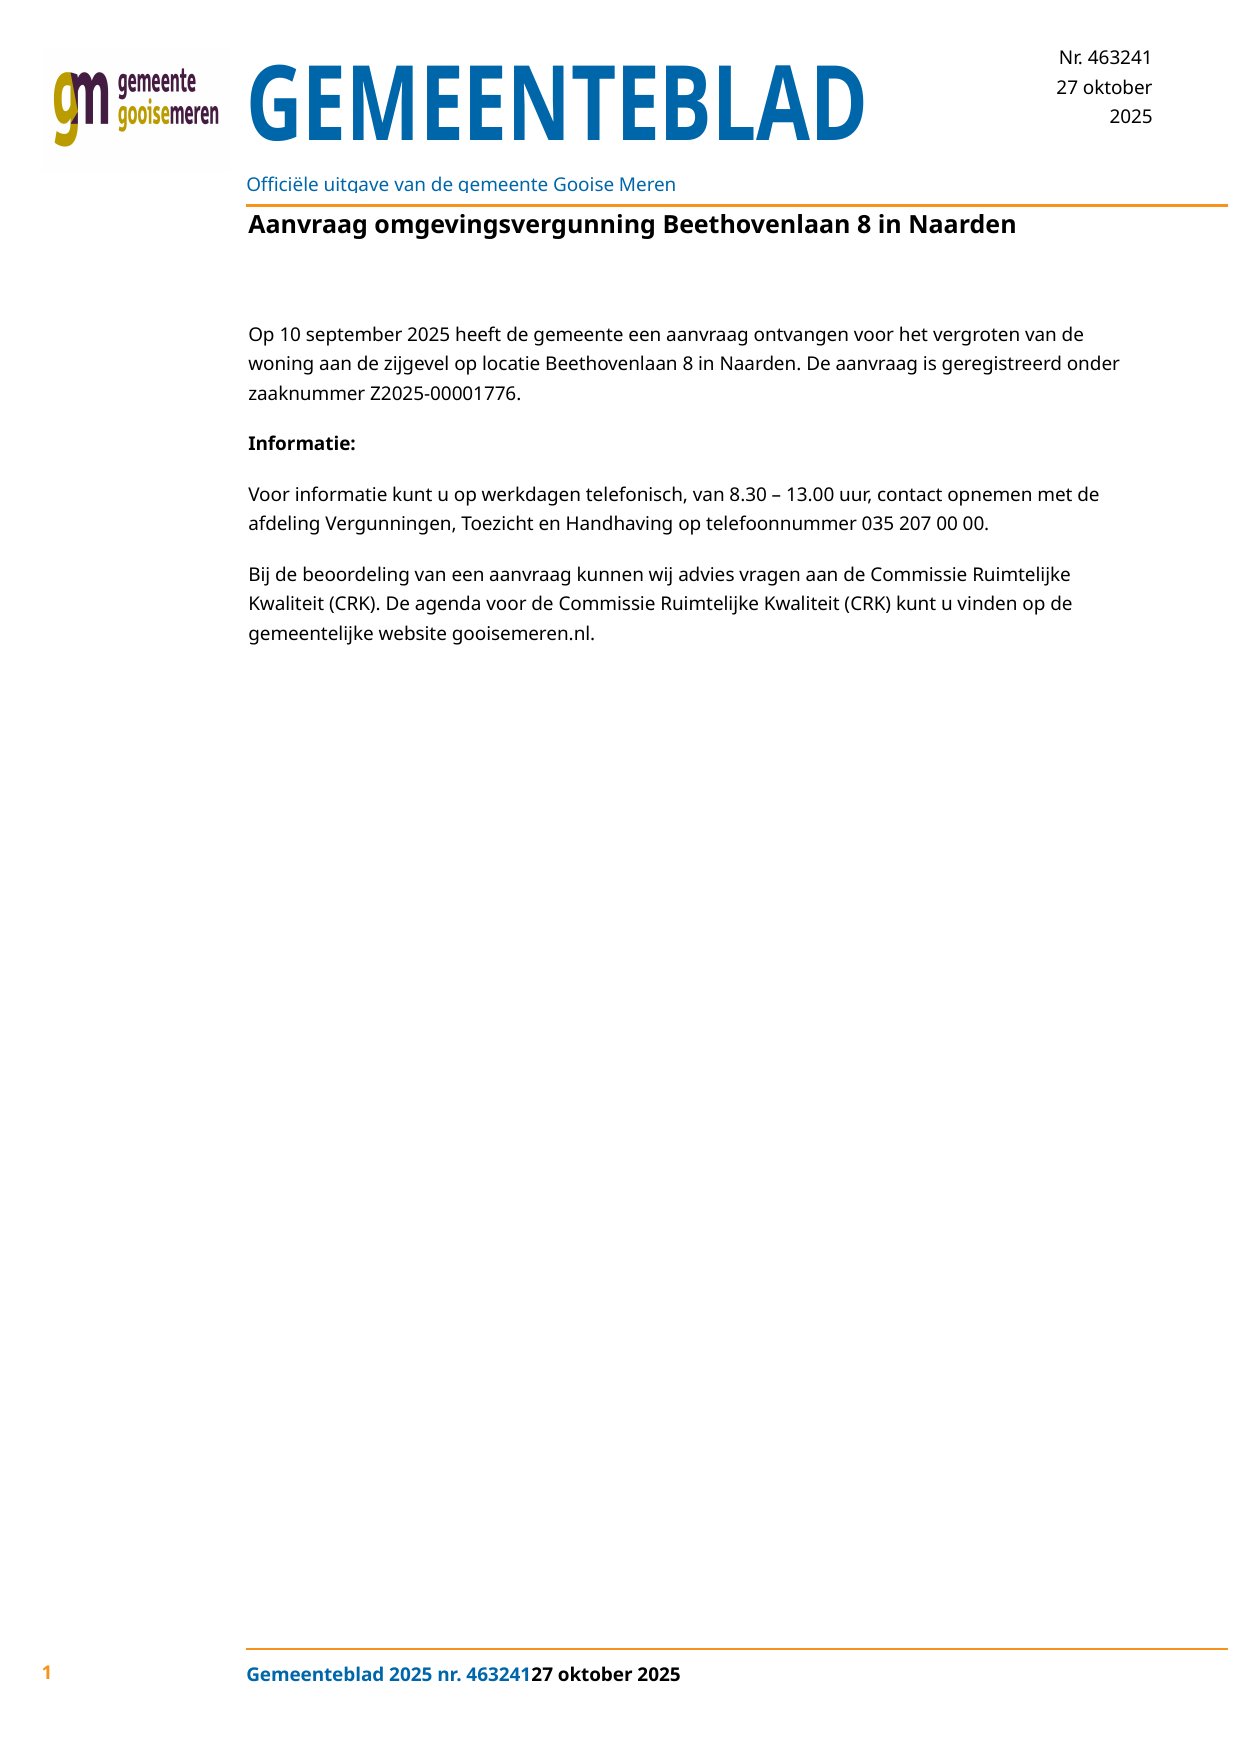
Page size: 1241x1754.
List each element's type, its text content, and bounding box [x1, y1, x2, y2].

text Voor informatie kunt u op werkdagen telefonisch, van 8.30 – 13.00 uur, contact opnemen met de afdeling Vergunningen, Toezicht en Handhaving op telefoonnummer 035 207 00 00. [248, 481, 1152, 536]
picture [41, 47, 231, 172]
text Aanvraag omgevingsvergunning Beethovenlaan 8 in Naarden [248, 207, 1152, 241]
text Op 10 september 2025 heeft de gemeente een aanvraag ontvangen voor het vergroten van de woning aan de zijgevel op locatie Beethovenlaan 8 in Naarden. De aanvraag is geregistreerd onder zaaknummer Z2025-00001776. [248, 321, 1152, 406]
text Bij de beoordeling van een aanvraag kunnen wij advies vragen aan de Commissie Ruimtelijke Kwaliteit (CRK). De agenda voor de Commissie Ruimtelijke Kwaliteit (CRK) kunt u vinden op de gemeentelijke website gooisemeren.nl. [248, 561, 1152, 646]
text Informatie: [248, 430, 1152, 456]
